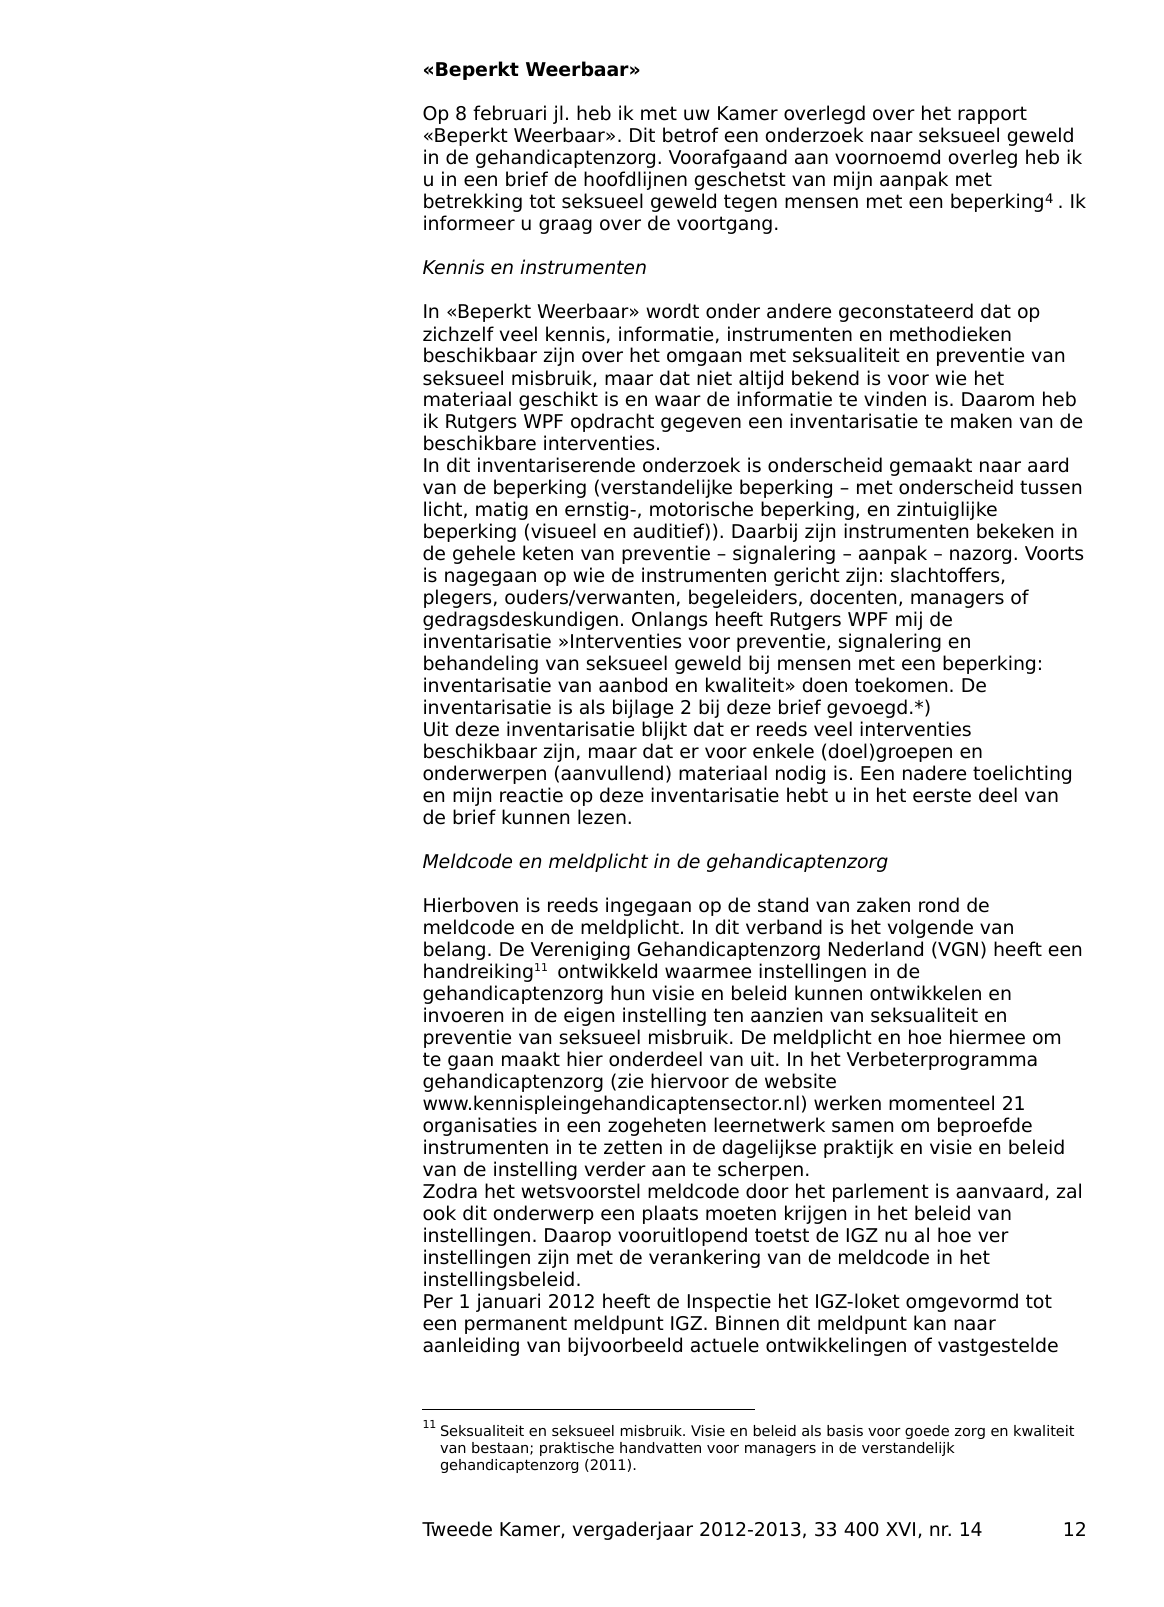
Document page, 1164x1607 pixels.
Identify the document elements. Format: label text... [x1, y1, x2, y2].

subtitle Kennis en instrumenten [422, 257, 1087, 279]
text Seksualiteit en seksueel misbruik. Visie en beleid als basis voor goede zorg en kwaliteit van bestaan; praktische handvatten voor managers in de verstandelijk gehandicaptenzorg (2011). [422, 1418, 1087, 1474]
text Hierboven is reeds ingegaan op de stand van zaken rond de meldcode en de meldplicht. In dit verband is het volgende van belang. De Vereniging Gehandicaptenzorg Nederland (VGN) heeft een handreiking ontwikkeld waarmee instellingen in de gehandicaptenzorg hun visie en beleid kunnen ontwikkelen en invoeren in de eigen instelling ten aanzien van seksualiteit en preventie van seksueel misbruik. De meldplicht en hoe hiermee om te gaan maakt hier onderdeel van uit. In het Verbeterprogramma gehandicaptenzorg (zie hiervoor de website www.kennispleingehandicaptensector.nl) werken momenteel 21 organisaties in een zogeheten leernetwerk samen om beproefde instrumenten in te zetten in de dagelijkse praktijk en visie en beleid van de instelling verder aan te scherpen. [422, 895, 1087, 1181]
text Per 1 januari 2012 heeft de Inspectie het IGZ-loket omgevormd tot een permanent meldpunt IGZ. Binnen dit meldpunt kan naar aanleiding van bijvoorbeeld actuele ontwikkelingen of vastgestelde [422, 1291, 1087, 1357]
text Uit deze inventarisatie blijkt dat er reeds veel interventies beschikbaar zijn, maar dat er voor enkele (doel)groepen en onderwerpen (aanvullend) materiaal nodig is. Een nadere toelichting en mijn reactie op deze inventarisatie hebt u in het eerste deel van de brief kunnen lezen. [422, 719, 1087, 829]
subtitle Meldcode en meldplicht in de gehandicaptenzorg [422, 851, 1087, 873]
text In «Beperkt Weerbaar» wordt onder andere geconstateerd dat op zichzelf veel kennis, informatie, instrumenten en methodieken beschikbaar zijn over het omgaan met seksualiteit en preventie van seksueel misbruik, maar dat niet altijd bekend is voor wie het materiaal geschikt is en waar de informatie te vinden is. Daarom heb ik Rutgers WPF opdracht gegeven een inventarisatie te maken van de beschikbare interventies. [422, 301, 1087, 455]
text In dit inventariserende onderzoek is onderscheid gemaakt naar aard van de beperking (verstandelijke beperking – met onderscheid tussen licht, matig en ernstig-, motorische beperking, en zintuiglijke beperking (visueel en auditief)). Daarbij zijn instrumenten bekeken in de gehele keten van preventie – signalering – aanpak – nazorg. Voorts is nagegaan op wie de instrumenten gericht zijn: slachtoffers, plegers, ouders/verwanten, begeleiders, docenten, managers of gedragsdeskundigen. Onlangs heeft Rutgers WPF mij de inventarisatie »Interventies voor preventie, signalering en behandeling van seksueel geweld bij mensen met een beperking: inventarisatie van aanbod en kwaliteit» doen toekomen. De inventarisatie is als bijlage 2 bij deze brief gevoegd.*) [422, 455, 1087, 719]
text Op 8 februari jl. heb ik met uw Kamer overlegd over het rapport «Beperkt Weerbaar». Dit betrof een onderzoek naar seksueel geweld in de gehandicaptenzorg. Voorafgaand aan voornoemd overleg heb ik u in een brief de hoofdlijnen geschetst van mijn aanpak met betrekking tot seksueel geweld tegen mensen met een beperking4. Ik informeer u graag over de voortgang. [422, 103, 1087, 235]
subtitle «Beperkt Weerbaar» [422, 59, 1087, 81]
text Zodra het wetsvoorstel meldcode door het parlement is aanvaard, zal ook dit onderwerp een plaats moeten krijgen in het beleid van instellingen. Daarop vooruitlopend toetst de IGZ nu al hoe ver instellingen zijn met de verankering van de meldcode in het instellingsbeleid. [422, 1181, 1087, 1291]
